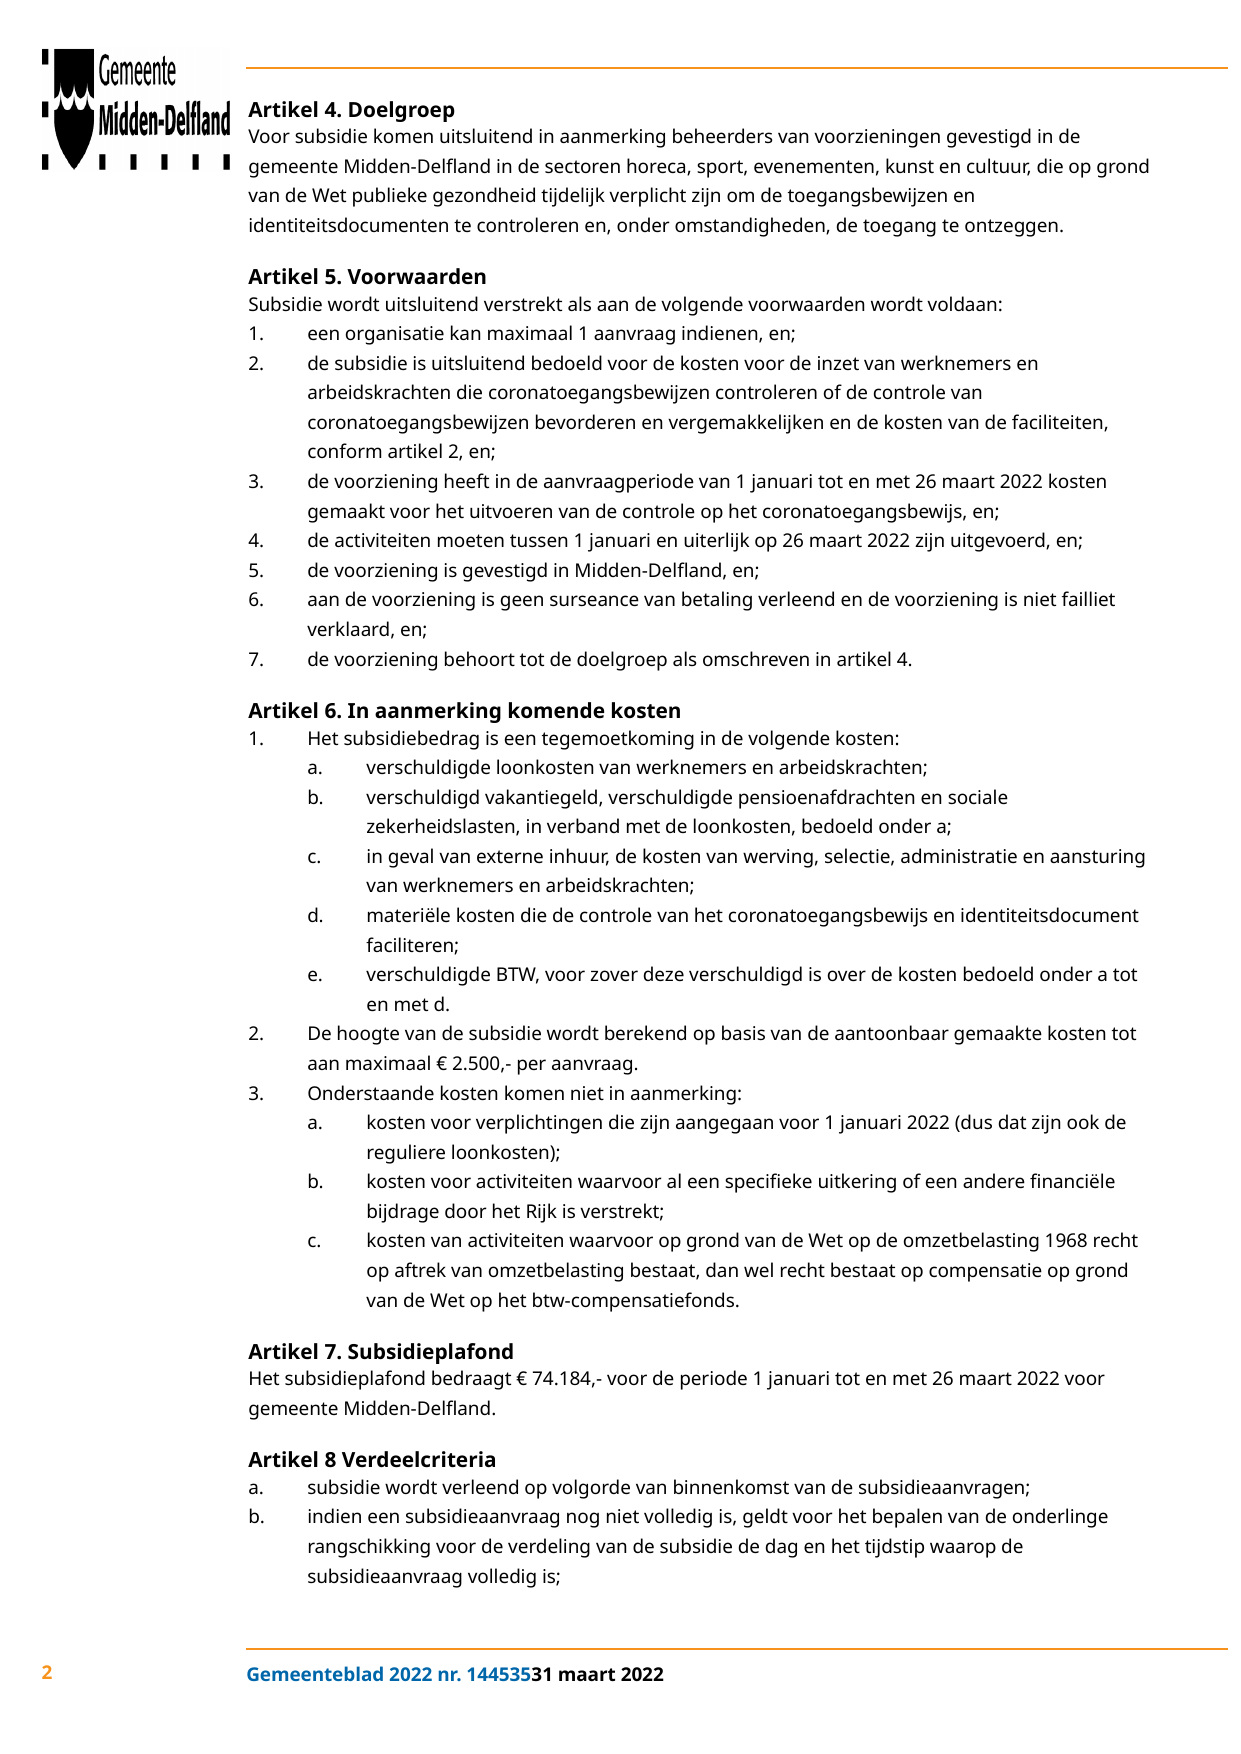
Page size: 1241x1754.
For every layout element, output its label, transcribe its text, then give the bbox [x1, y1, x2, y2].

text Subsidie wordt uitsluitend verstrekt als aan de volgende voorwaarden wordt voldaan: [248, 291, 1152, 317]
list aan de voorziening is geen surseance van betaling verleend en de voorziening is niet failliet verklaard, en; [248, 587, 1152, 642]
list Het subsidiebedrag is een tegemoetkoming in de volgende kosten: [248, 725, 1152, 750]
list kosten voor verplichtingen die zijn aangegaan voor 1 januari 2022 (dus dat zijn ook de reguliere loonkosten); [307, 1109, 1152, 1164]
picture [41, 47, 231, 172]
list Onderstaande kosten komen niet in aanmerking: [248, 1080, 1152, 1105]
text Artikel 5. Voorwaarden [248, 262, 1152, 291]
list materiële kosten die de controle van het coronatoegangsbewijs en identiteitsdocument faciliteren; [307, 902, 1152, 957]
text Artikel 4. Doelgroep [248, 95, 1152, 123]
list verschuldigd vakantiegeld, verschuldigde pensioenafdrachten en sociale zekerheidslasten, in verband met de loonkosten, bedoeld onder a; [307, 784, 1152, 839]
list de subsidie is uitsluitend bedoeld voor de kosten voor de inzet van werknemers en arbeidskrachten die coronatoegangsbewijzen controleren of de controle van coronatoegangsbewijzen bevorderen en vergemakkelijken en de kosten van de faciliteiten, conform artikel 2, en; [248, 350, 1152, 464]
list de voorziening behoort tot de doelgroep als omschreven in artikel 4. [248, 646, 1152, 672]
list in geval van externe inhuur, de kosten van werving, selectie, administratie en aansturing van werknemers en arbeidskrachten; [307, 843, 1152, 898]
text Voor subsidie komen uitsluitend in aanmerking beheerders van voorzieningen gevestigd in de gemeente Midden-Delfland in de sectoren horeca, sport, evenementen, kunst en cultuur, die op grond van de Wet publieke gezondheid tijdelijk verplicht zijn om de toegangsbewijzen en identiteitsdocumenten te controleren en, onder omstandigheden, de toegang te ontzeggen. [248, 123, 1152, 238]
list verschuldigde loonkosten van werknemers en arbeidskrachten; [307, 754, 1152, 780]
list subsidie wordt verleend op volgorde van binnenkomst van de subsidieaanvragen; [248, 1474, 1152, 1500]
list de voorziening is gevestigd in Midden-Delfland, en; [248, 557, 1152, 583]
list De hoogte van de subsidie wordt berekend op basis van de aantoonbaar gemaakte kosten tot aan maximaal € 2.500,- per aanvraag. [248, 1021, 1152, 1076]
list verschuldigde BTW, voor zover deze verschuldigd is over de kosten bedoeld onder a tot en met d. [307, 961, 1152, 1017]
list kosten voor activiteiten waarvoor al een specifieke uitkering of een andere financiële bijdrage door het Rijk is verstrekt; [307, 1168, 1152, 1224]
list indien een subsidieaanvraag nog niet volledig is, geldt voor het bepalen van de onderlinge rangschikking voor de verdeling van de subsidie de dag en het tijdstip waarop de subsidieaanvraag volledig is; [248, 1504, 1152, 1588]
text Artikel 7. Subsidieplafond [248, 1337, 1152, 1366]
text Artikel 6. In aanmerking komende kosten [248, 696, 1152, 725]
list een organisatie kan maximaal 1 aanvraag indienen, en; [248, 320, 1152, 346]
text Artikel 8 Verdeelcriteria [248, 1446, 1152, 1474]
list kosten van activiteiten waarvoor op grond van de Wet op de omzetbelasting 1968 recht op aftrek van omzetbelasting bestaat, dan wel recht bestaat op compensatie op grond van de Wet op het btw-compensatiefonds. [307, 1228, 1152, 1312]
text Het subsidieplafond bedraagt € 74.184,- voor de periode 1 januari tot en met 26 maart 2022 voor gemeente Midden-Delfland. [248, 1366, 1152, 1421]
list de activiteiten moeten tussen 1 januari en uiterlijk op 26 maart 2022 zijn uitgevoerd, en; [248, 527, 1152, 553]
list de voorziening heeft in de aanvraagperiode van 1 januari tot en met 26 maart 2022 kosten gemaakt voor het uitvoeren van de controle op het coronatoegangsbewijs, en; [248, 468, 1152, 524]
